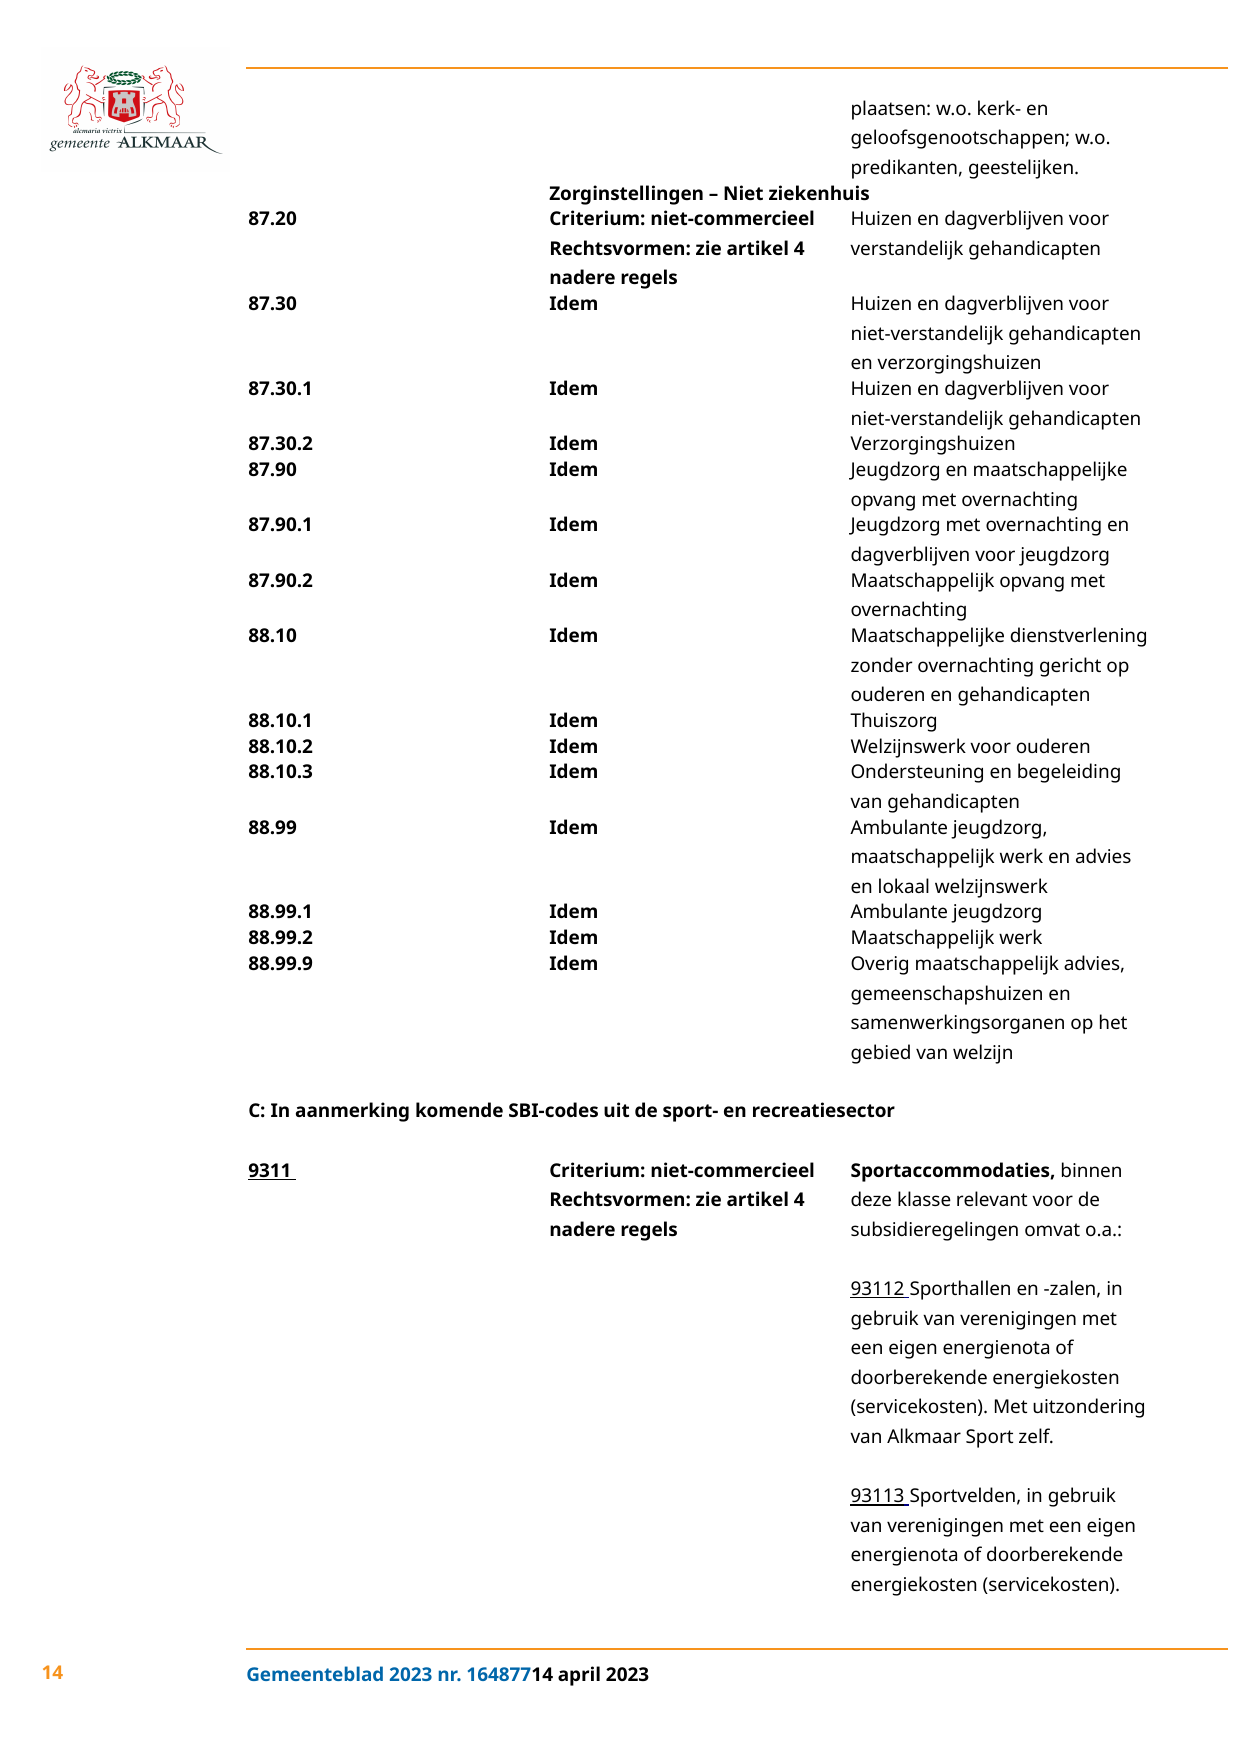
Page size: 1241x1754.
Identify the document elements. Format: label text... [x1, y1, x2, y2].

table_cell 88.10.1 [248, 707, 549, 733]
table_cell Huizen en dagverblijven voor niet-verstandelijk gehandicapten en verzorgingshuizen [850, 290, 1152, 375]
table_cell Idem [549, 733, 850, 758]
table_cell Huizen en dagverblijven voor niet-verstandelijk gehandicapten [850, 375, 1152, 431]
table_cell 87.90.2 [248, 567, 549, 622]
table_cell Idem [549, 375, 850, 431]
table_cell 87.90 [248, 456, 549, 512]
table_cell Idem [549, 814, 850, 899]
table_cell [248, 180, 549, 205]
table_cell Jeugdzorg met overnachting en dagverblijven voor jeugdzorg [850, 512, 1152, 567]
text C: In aanmerking komende SBI-codes uit de sport- en recreatiesector [248, 1097, 1152, 1123]
table_cell [549, 95, 850, 180]
table_cell 88.10 [248, 622, 549, 707]
table_cell Idem [549, 759, 850, 814]
table_cell 87.90.1 [248, 512, 549, 567]
table_cell Idem [549, 899, 850, 924]
table_cell 87.20 [248, 205, 549, 290]
table_cell Huizen en dagverblijven voor verstandelijk gehandicapten [850, 205, 1152, 290]
table_cell Idem [549, 431, 850, 456]
table_cell Ambulante jeugdzorg, maatschappelijk werk en advies en lokaal welzijnswerk [850, 814, 1152, 899]
picture [41, 47, 231, 172]
table_cell Verzorgingshuizen [850, 431, 1152, 456]
table_cell 88.10.2 [248, 733, 549, 758]
table_cell Maatschappelijk opvang met overnachting [850, 567, 1152, 622]
table_cell Welzijnswerk voor ouderen [850, 733, 1152, 758]
table_cell Idem [549, 707, 850, 733]
table_cell 87.30.1 [248, 375, 549, 431]
table_cell 88.99.1 [248, 899, 549, 924]
table_cell Overig maatschappelijk advies, gemeenschapshuizen en samenwerkingsorganen op het gebied van welzijn [850, 950, 1152, 1065]
table_cell Idem [549, 512, 850, 567]
table_cell Idem [549, 567, 850, 622]
table_cell Thuiszorg [850, 707, 1152, 733]
table_cell 88.99 [248, 814, 549, 899]
table_cell Idem [549, 925, 850, 950]
table_cell Ambulante jeugdzorg [850, 899, 1152, 924]
table_cell Idem [549, 290, 850, 375]
table_cell Criterium: niet-commercieel Rechtsvormen: zie artikel 4 nadere regels [549, 205, 850, 290]
table_cell Maatschappelijk werk [850, 925, 1152, 950]
table_cell plaatsen: w.o. kerk- en geloofsgenootschappen; w.o. predikanten, geestelijken. [850, 95, 1152, 180]
table_cell Idem [549, 456, 850, 512]
table_cell Zorginstellingen – Niet ziekenhuis [549, 180, 1152, 205]
table_cell Idem [549, 622, 850, 707]
table_header 9311 [248, 1157, 549, 1597]
table_cell Ondersteuning en begeleiding van gehandicapten [850, 759, 1152, 814]
table_cell Jeugdzorg en maatschappelijke opvang met overnachting [850, 456, 1152, 512]
table_cell Idem [549, 950, 850, 1065]
table_cell 88.99.9 [248, 950, 549, 1065]
table_header Criterium: niet-commercieel Rechtsvormen: zie artikel 4 nadere regels [549, 1157, 850, 1597]
table_cell 88.99.2 [248, 925, 549, 950]
table_cell 87.30 [248, 290, 549, 375]
table_cell 88.10.3 [248, 759, 549, 814]
table_cell 87.30.2 [248, 431, 549, 456]
table_header Sportaccommodaties, binnen deze klasse relevant voor de subsidieregelingen omvat o.a.: 93112 Sporthallen en -zalen, in gebruik van verenigingen met een eigen energienota of doorberekende energiekosten (servicekosten). Met uitzondering van Alkmaar Sport zelf. 93113 Sportvelden, in gebruik van verenigingen met een eigen energienota of doorberekende energiekosten (servicekosten). [850, 1157, 1152, 1597]
table_cell Maatschappelijke dienstverlening zonder overnachting gericht op ouderen en gehandicapten [850, 622, 1152, 707]
table_cell [248, 95, 549, 180]
